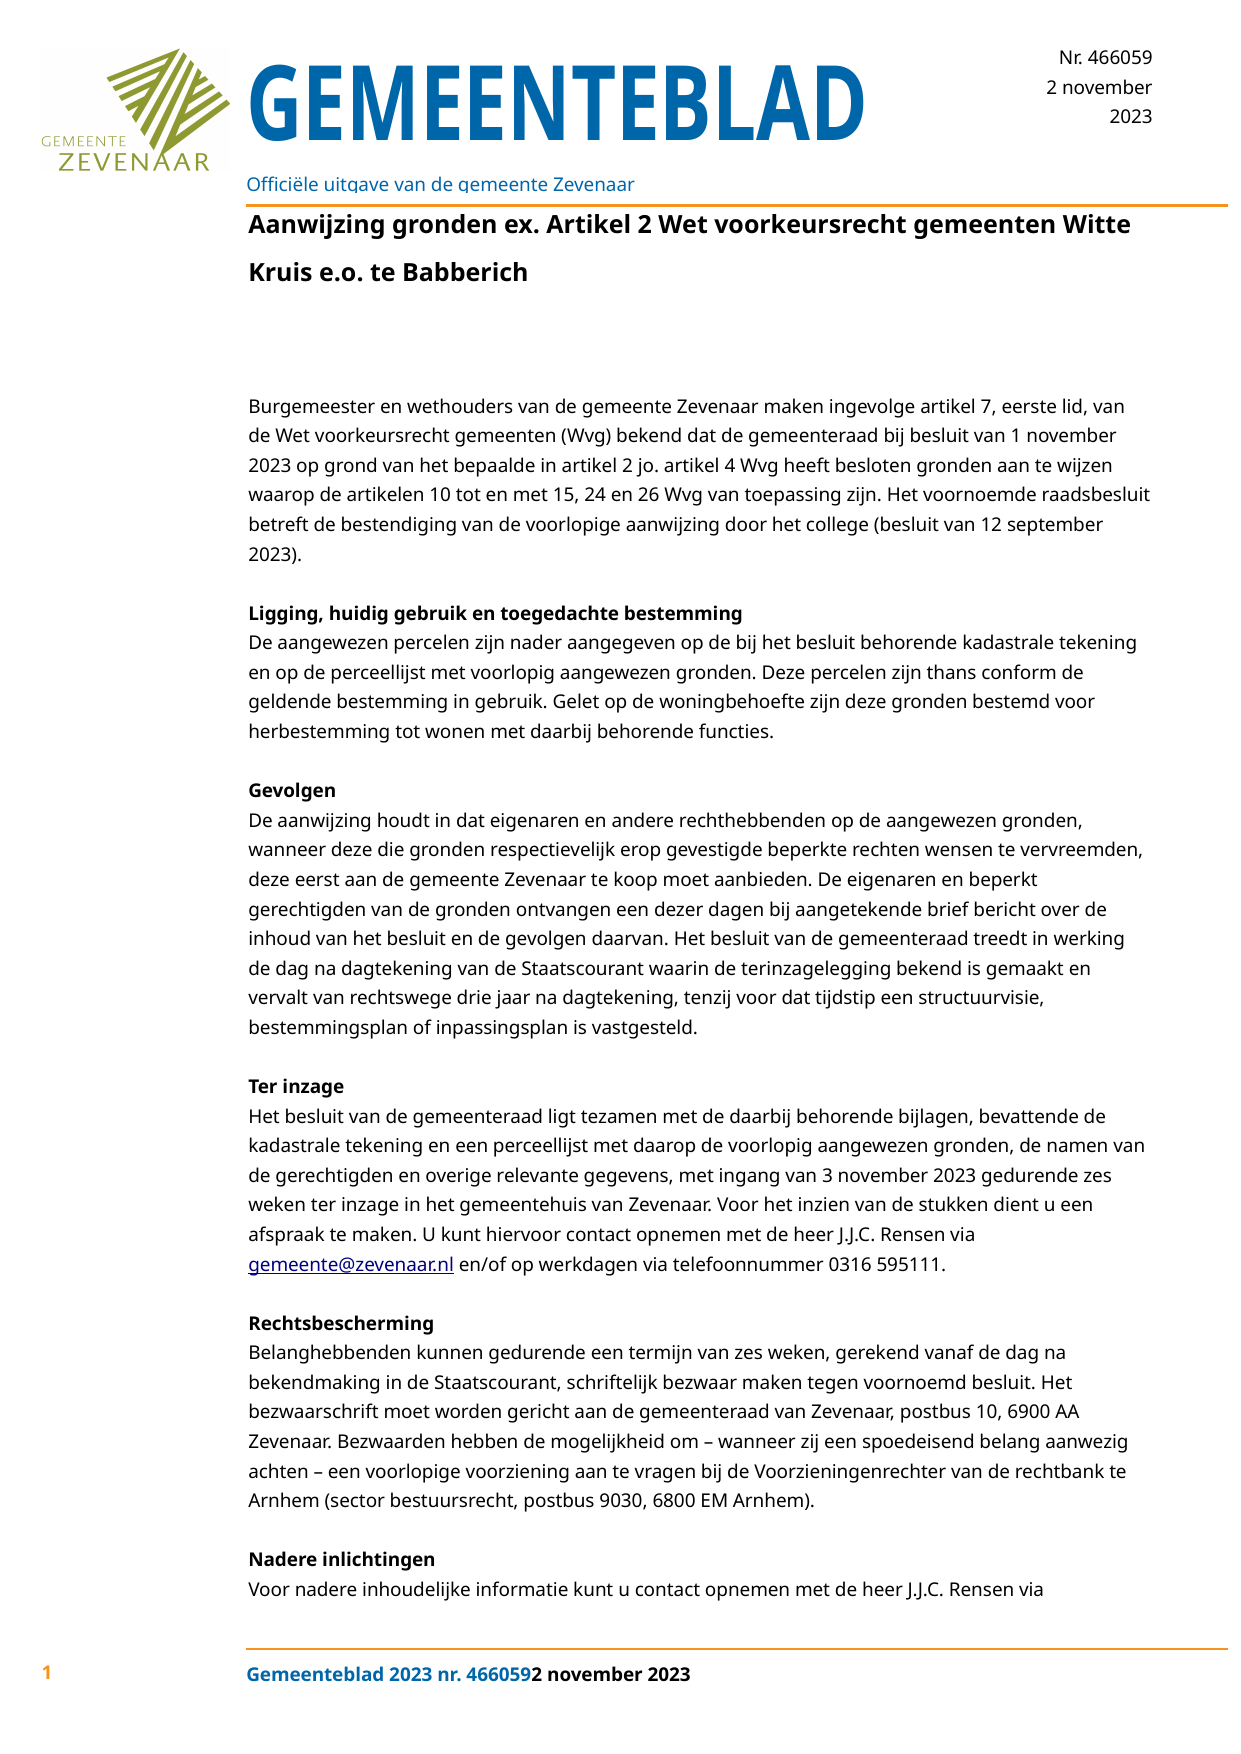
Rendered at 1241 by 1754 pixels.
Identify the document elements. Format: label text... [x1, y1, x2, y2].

text Burgemeester en wethouders van de gemeente Zevenaar maken ingevolge artikel 7, eerste lid, van de Wet voorkeursrecht gemeenten (Wvg) bekend dat de gemeenteraad bij besluit van 1 november 2023 op grond van het bepaalde in artikel 2 jo. artikel 4 Wvg heeft besloten gronden aan te wijzen waarop de artikelen 10 tot en met 15, 24 en 26 Wvg van toepassing zijn. Het voornoemde raadsbesluit betreft de bestendiging van de voorlopige aanwijzing door het college (besluit van 12 september 2023). [248, 393, 1152, 567]
text Aanwijzing gronden ex. Artikel 2 Wet voorkeursrecht gemeenten Witte Kruis e.o. te Babberich [248, 207, 1152, 288]
text De aanwijzing houdt in dat eigenaren en andere rechthebbenden op de aangewezen gronden, wanneer deze die gronden respectievelijk erop gevestigde beperkte rechten wensen te vervreemden, deze eerst aan de gemeente Zevenaar te koop moet aanbieden. De eigenaren en beperkt gerechtigden van de gronden ontvangen een dezer dagen bij aangetekende brief bericht over de inhoud van het besluit en de gevolgen daarvan. Het besluit van de gemeenteraad treedt in werking de dag na dagtekening van de Staatscourant waarin de terinzagelegging bekend is gemaakt en vervalt van rechtswege drie jaar na dagtekening, tenzij voor dat tijdstip een structuurvisie, bestemmingsplan of inpassingsplan is vastgesteld. [248, 807, 1152, 1040]
text Nadere inlichtingen [248, 1547, 1152, 1572]
picture [41, 47, 231, 172]
text Ligging, huidig gebruik en toegedachte bestemming [248, 600, 1152, 626]
text Het besluit van de gemeenteraad ligt tezamen met de daarbij behorende bijlagen, bevattende de kadastrale tekening en een perceellijst met daarop de voorlopig aangewezen gronden, de namen van de gerechtigden en overige relevante gegevens, met ingang van 3 november 2023 gedurende zes weken ter inzage in het gemeentehuis van Zevenaar. Voor het inzien van de stukken dient u een afspraak te maken. U kunt hiervoor contact opnemen met de heer J.J.C. Rensen via gemeente@zevenaar.nl en/of op werkdagen via telefoonnummer 0316 595111. [248, 1103, 1152, 1277]
text De aangewezen percelen zijn nader aangegeven op de bij het besluit behorende kadastrale tekening en op de perceellijst met voorlopig aangewezen gronden. Deze percelen zijn thans conform de geldende bestemming in gebruik. Gelet op de woningbehoefte zijn deze gronden bestemd voor herbestemming tot wonen met daarbij behorende functies. [248, 629, 1152, 744]
text Voor nadere inhoudelijke informatie kunt u contact opnemen met de heer J.J.C. Rensen via [248, 1576, 1152, 1602]
text Ter inzage [248, 1073, 1152, 1099]
text Rechtsbescherming [248, 1310, 1152, 1336]
text Belanghebbenden kunnen gedurende een termijn van zes weken, gerekend vanaf de dag na bekendmaking in de Staatscourant, schriftelijk bezwaar maken tegen voornoemd besluit. Het bezwaarschrift moet worden gericht aan de gemeenteraad van Zevenaar, postbus 10, 6900 AA Zevenaar. Bezwaarden hebben de mogelijkheid om – wanneer zij een spoedeisend belang aanwezig achten – een voorlopige voorziening aan te vragen bij de Voorzieningenrechter van de rechtbank te Arnhem (sector bestuursrecht, postbus 9030, 6800 EM Arnhem). [248, 1339, 1152, 1513]
text Gevolgen [248, 777, 1152, 803]
